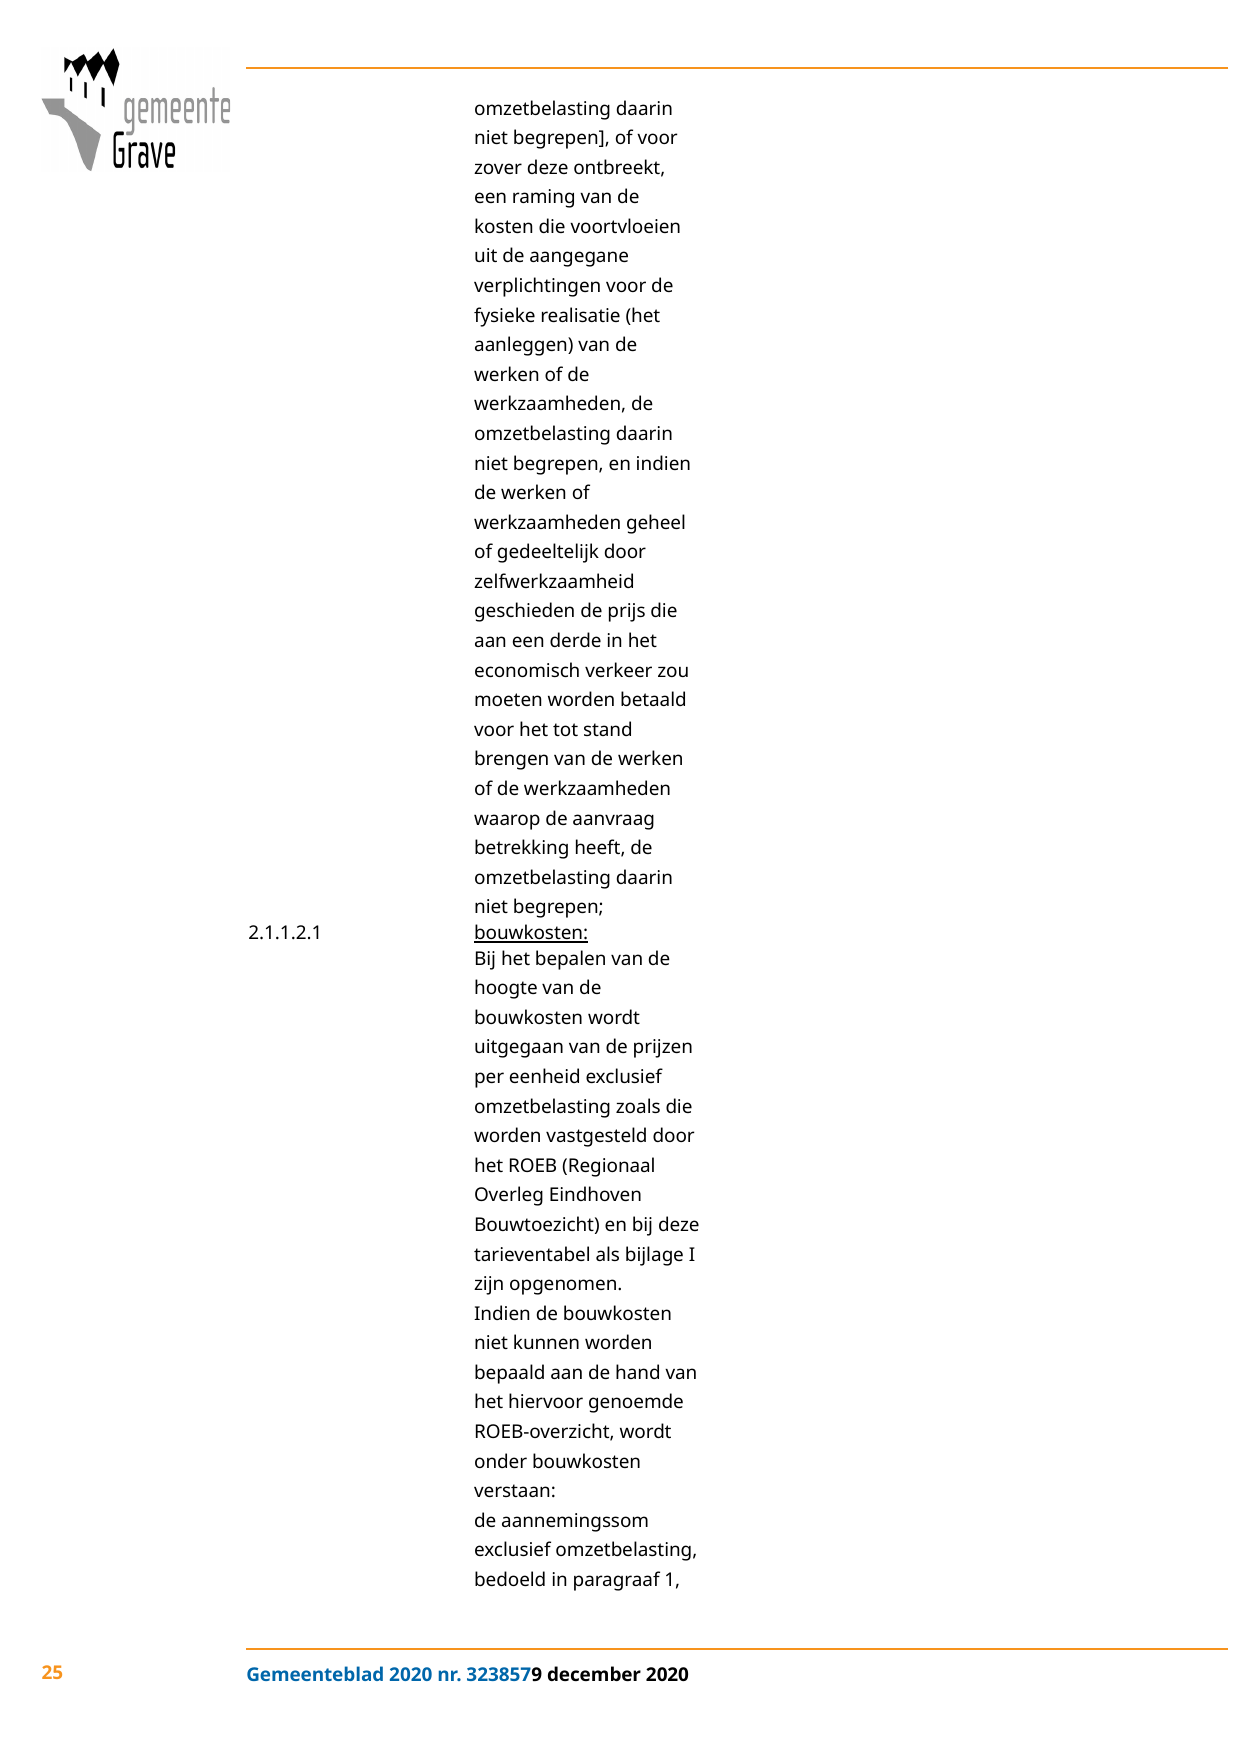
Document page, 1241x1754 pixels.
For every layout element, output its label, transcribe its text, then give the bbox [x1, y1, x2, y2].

table_cell [926, 945, 1152, 1592]
table_cell Bij het bepalen van de hoogte van de bouwkosten wordt uitgegaan van de prijzen per eenheid exclusief omzetbelasting zoals die worden vastgesteld door het ROEB (Regionaal Overleg Eindhoven Bouwtoezicht) en bij deze tarieventabel als bijlage I zijn opgenomen. Indien de bouwkosten niet kunnen worden bepaald aan de hand van het hiervoor genoemde ROEB-overzicht, wordt onder bouwkosten verstaan: de aannemingssom exclusief omzetbelasting, bedoeld in paragraaf 1, [474, 945, 700, 1592]
table_cell [926, 95, 1152, 919]
table_cell bouwkosten: [474, 919, 700, 945]
table_cell [926, 919, 1152, 945]
table_cell [700, 919, 926, 945]
picture [41, 47, 231, 172]
table_cell 2.1.1.2.1 [248, 919, 474, 945]
table_cell [700, 95, 926, 919]
table_cell omzetbelasting daarin niet begrepen], of voor zover deze ontbreekt, een raming van de kosten die voortvloeien uit de aangegane verplichtingen voor de fysieke realisatie (het aanleggen) van de werken of de werkzaamheden, de omzetbelasting daarin niet begrepen, en indien de werken of werkzaamheden geheel of gedeeltelijk door zelfwerkzaamheid geschieden de prijs die aan een derde in het economisch verkeer zou moeten worden betaald voor het tot stand brengen van de werken of de werkzaamheden waarop de aanvraag betrekking heeft, de omzetbelasting daarin niet begrepen; [474, 95, 700, 919]
table_cell [248, 95, 474, 919]
table_cell [248, 945, 474, 1592]
table_cell [700, 945, 926, 1592]
